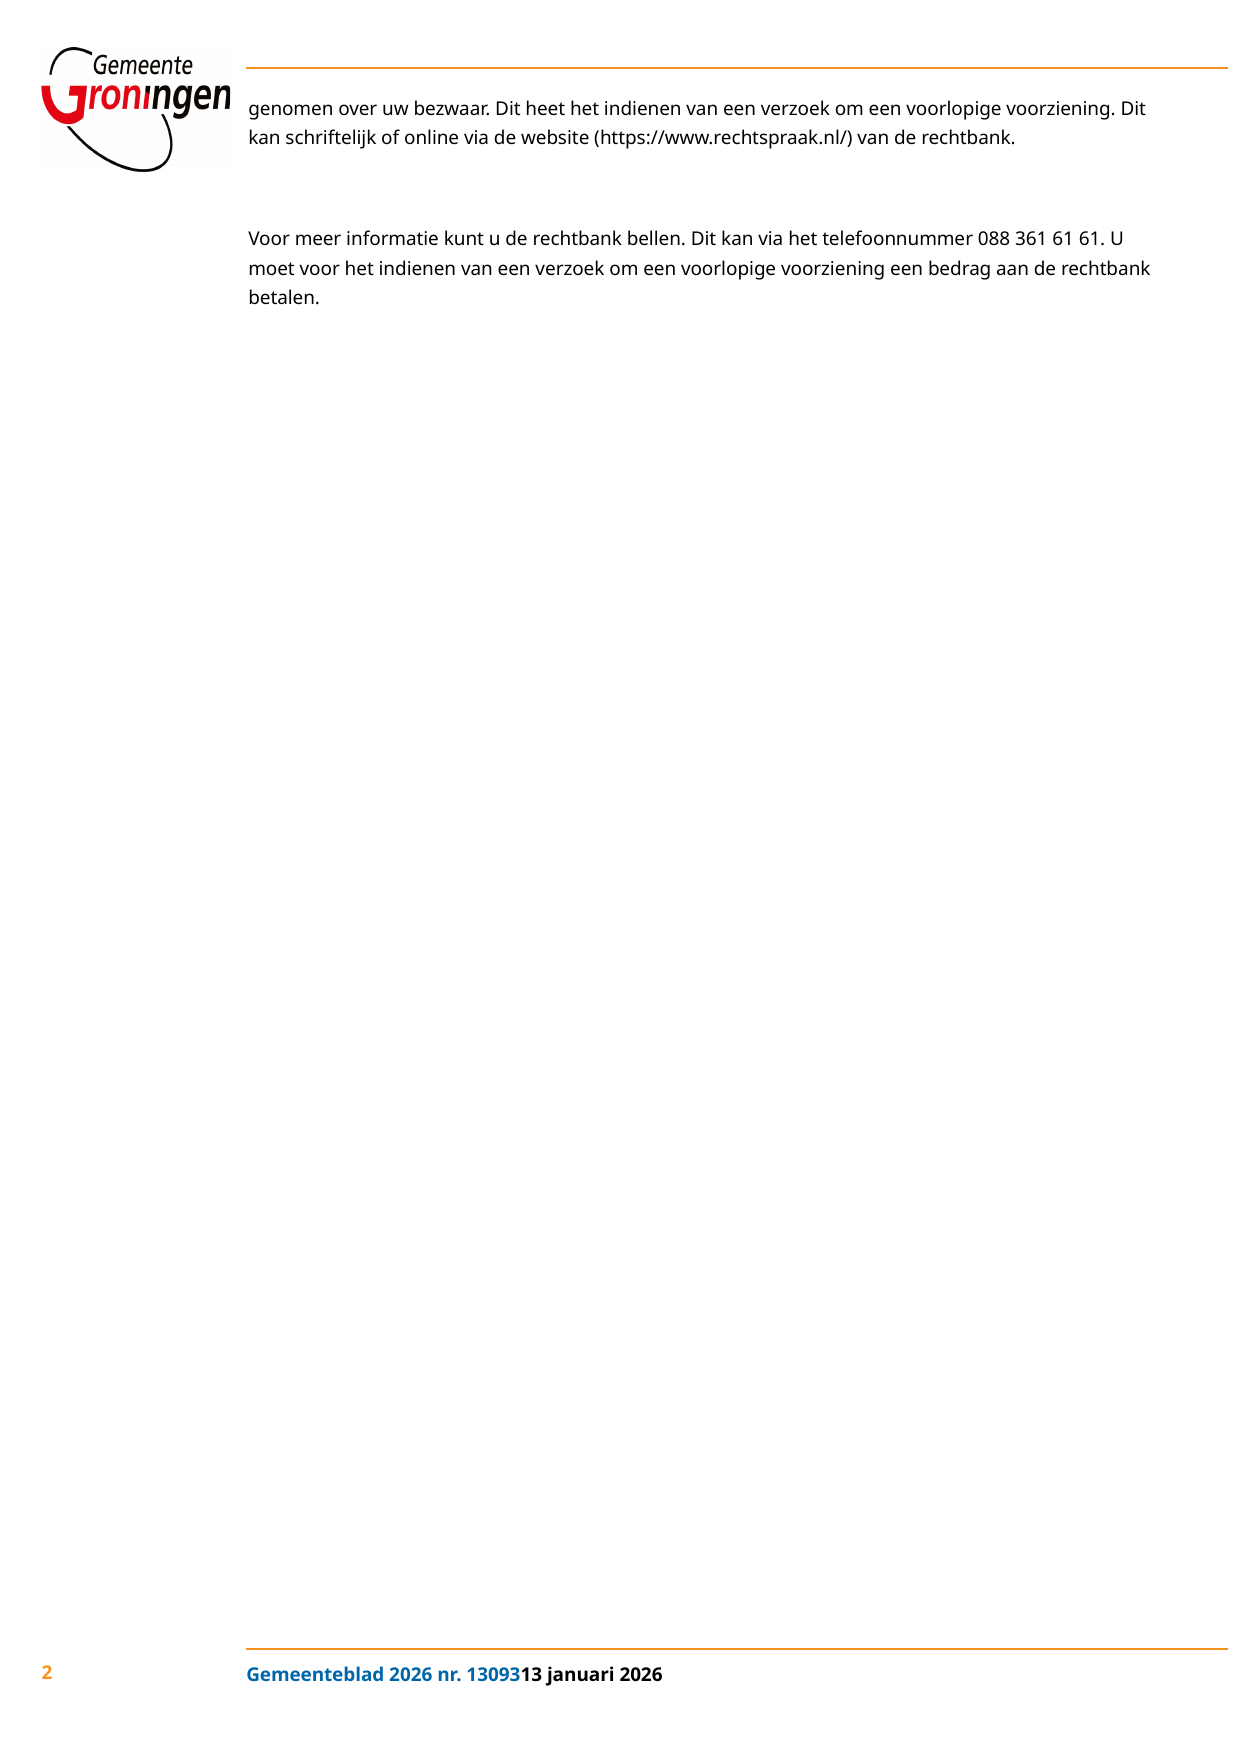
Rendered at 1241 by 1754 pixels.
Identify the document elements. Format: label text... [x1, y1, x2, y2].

text genomen over uw bezwaar. Dit heet het indienen van een verzoek om een voorlopige voorziening. Dit kan schriftelijk of online via de website (https://www.rechtspraak.nl/) van de rechtbank. [248, 95, 1152, 150]
picture [41, 47, 231, 172]
text Voor meer informatie kunt u de rechtbank bellen. Dit kan via het telefoonnummer 088 361 61 61. U moet voor het indienen van een verzoek om een voorlopige voorziening een bedrag aan de rechtbank betalen. [248, 225, 1152, 310]
